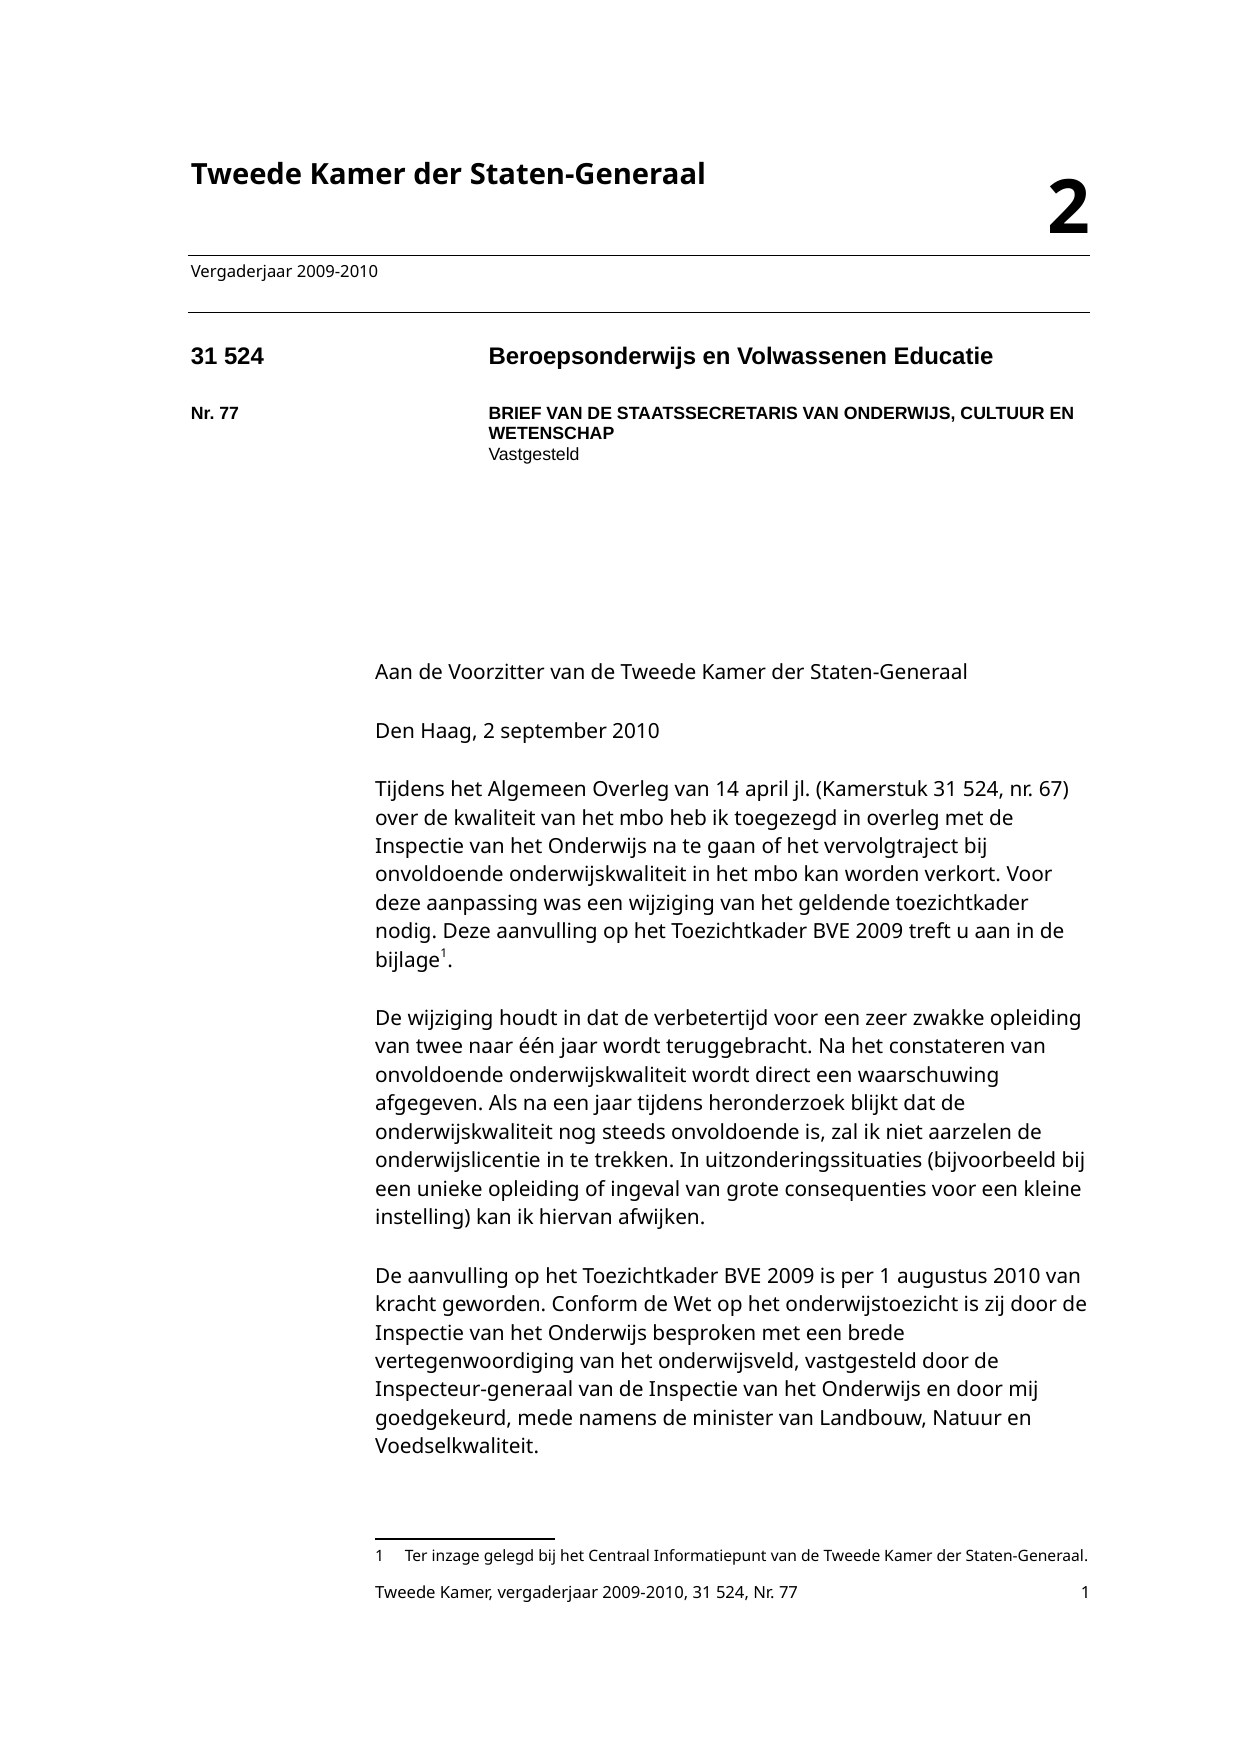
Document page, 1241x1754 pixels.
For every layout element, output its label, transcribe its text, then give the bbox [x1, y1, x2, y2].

text Ter inzage gelegd bij het Centraal Informatiepunt van de Tweede Kamer der Staten-Generaal. [375, 1509, 1090, 1566]
table_cell [485, 313, 1090, 339]
table_header Tweede Kamer der Staten-Generaal [188, 150, 909, 255]
table_cell Vergaderjaar 2009-2010 [188, 256, 485, 312]
table_cell 31 524 [188, 339, 485, 399]
text Aan de Voorzitter van de Tweede Kamer der Staten-Generaal [375, 657, 1090, 686]
text De wijziging houdt in dat de verbetertijd voor een zeer zwakke opleiding van twee naar één jaar wordt teruggebracht. Na het constateren van onvoldoende onderwijskwaliteit wordt direct een waarschuwing afgegeven. Als na een jaar tijdens heronderzoek blijkt dat de onderwijskwaliteit nog steeds onvoldoende is, zal ik niet aarzelen de onderwijslicentie in te trekken. In uitzonderingssituaties (bijvoorbeeld bij een unieke opleiding of ingeval van grote consequenties voor een kleine instelling) kan ik hiervan afwijken. [375, 1003, 1090, 1231]
text Den Haag, 2 september 2010 [375, 716, 1090, 744]
table_cell [485, 256, 1090, 312]
text De aanvulling op het Toezichtkader BVE 2009 is per 1 augustus 2010 van kracht geworden. Conform de Wet op het onderwijstoezicht is zij door de Inspectie van het Onderwijs besproken met een brede vertegenwoordiging van het onderwijsveld, vastgesteld door de Inspecteur-generaal van de Inspectie van het Onderwijs en door mij goedgekeurd, mede namens de minister van Landbouw, Natuur en Voedselkwaliteit. [375, 1261, 1090, 1460]
table_cell BRIEF VAN DE STAATSSECRETARIS VAN ONDERWIJS, CULTUUR EN WETENSCHAP Vastgesteld [485, 399, 1090, 539]
table_cell [188, 313, 485, 339]
text Tijdens het Algemeen Overleg van 14 april jl. (Kamerstuk 31 524, nr. 67) over de kwaliteit van het mbo heb ik toegezegd in overleg met de Inspectie van het Onderwijs na te gaan of het vervolgtraject bij onvoldoende onderwijskwaliteit in het mbo kan worden verkort. Voor deze aanpassing was een wijziging van het geldende toezichtkader nodig. Deze aanvulling op het Toezichtkader BVE 2009 treft u aan in de bijlage. [375, 774, 1090, 973]
table_cell Beroepsonderwijs en Volwassenen Educatie [485, 339, 1090, 399]
table_cell Nr. 77 [188, 399, 485, 539]
table_header 2 [910, 150, 1090, 255]
